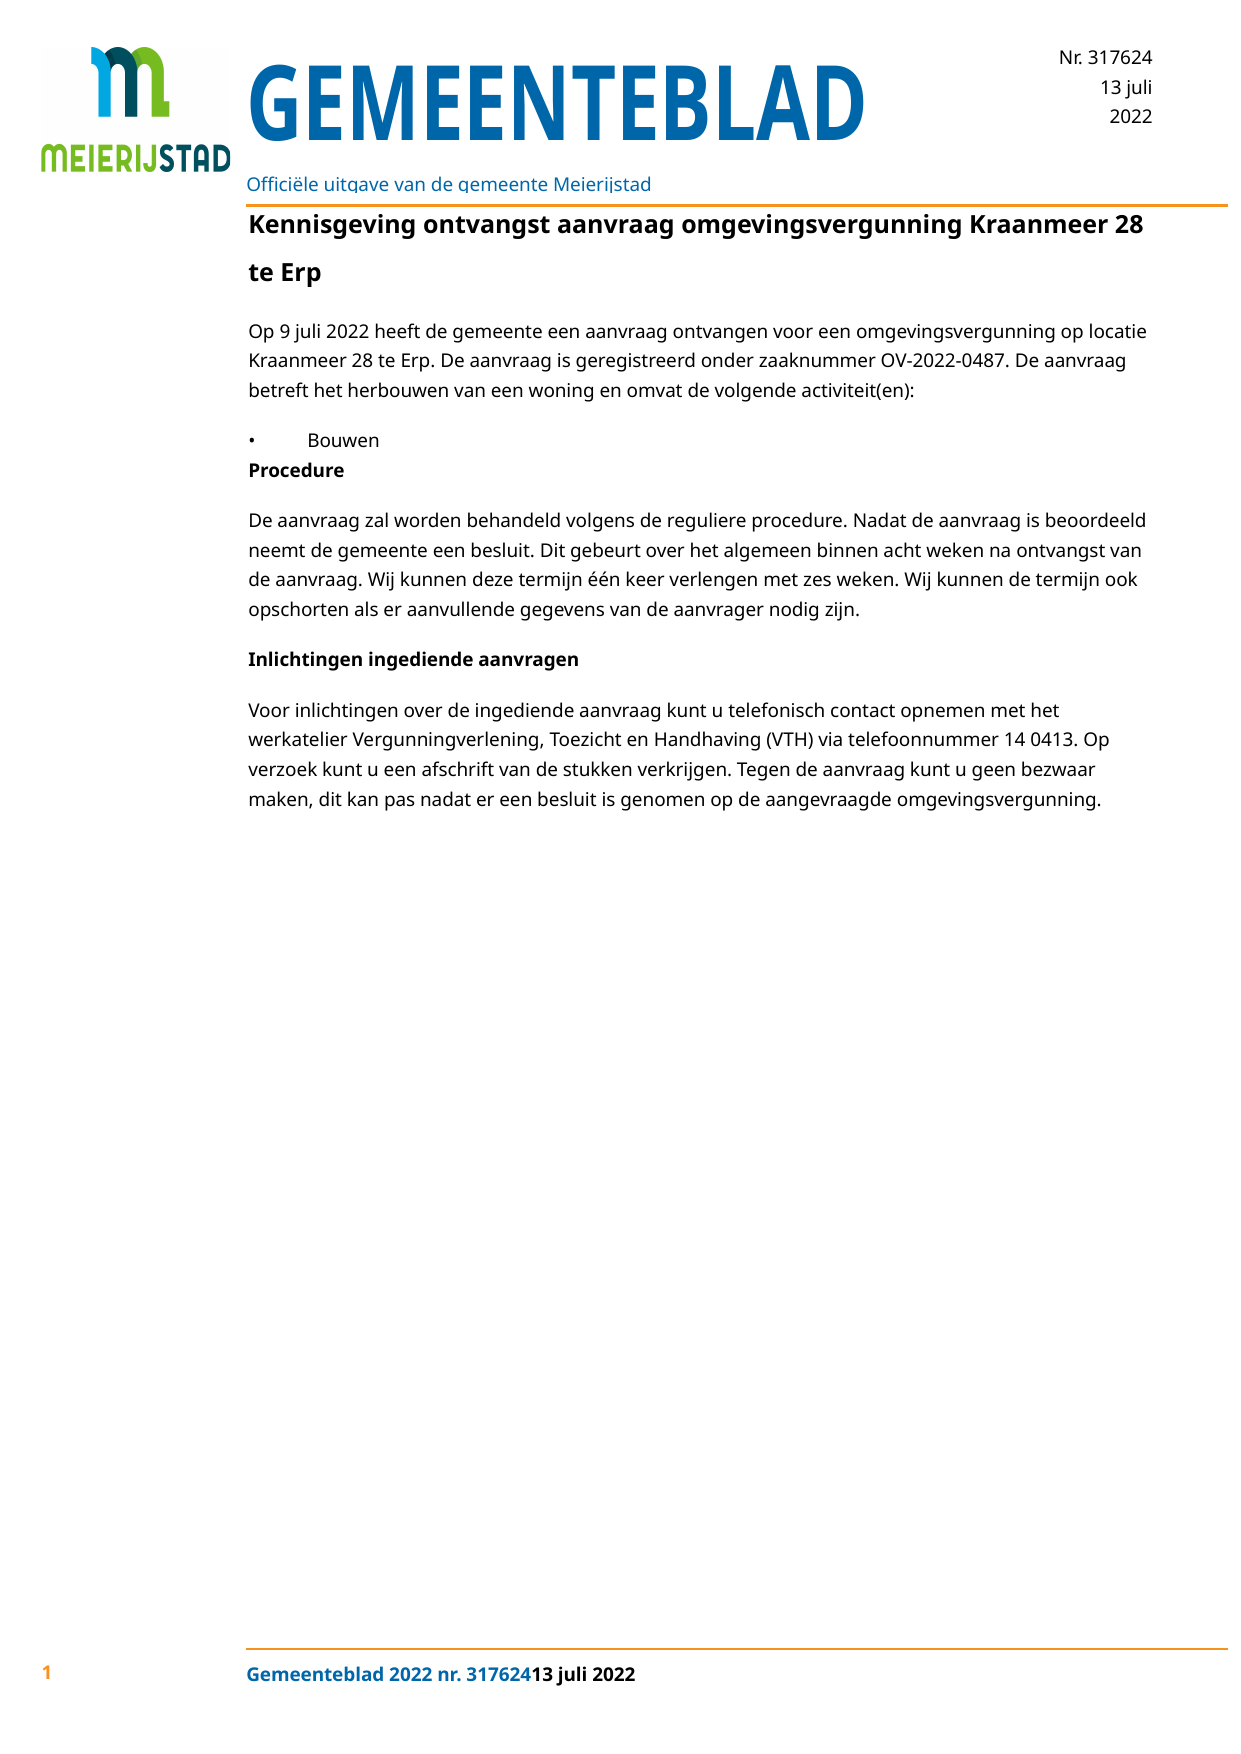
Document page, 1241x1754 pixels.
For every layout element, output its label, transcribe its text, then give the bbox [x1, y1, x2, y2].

text Voor inlichtingen over de ingediende aanvraag kunt u telefonisch contact opnemen met het werkatelier Vergunningverlening, Toezicht en Handhaving (VTH) via telefoonnummer 14 0413. Op verzoek kunt u een afschrift van de stukken verkrijgen. Tegen de aanvraag kunt u geen bezwaar maken, dit kan pas nadat er een besluit is genomen op de aangevraagde omgevingsvergunning. [248, 697, 1152, 812]
text Kennisgeving ontvangst aanvraag omgevingsvergunning Kraanmeer 28 te Erp [248, 207, 1152, 288]
list Bouwen [248, 427, 1152, 453]
text Inlichtingen ingediende aanvragen [248, 647, 1152, 672]
text Op 9 juli 2022 heeft de gemeente een aanvraag ontvangen voor een omgevingsvergunning op locatie Kraanmeer 28 te Erp. De aanvraag is geregistreerd onder zaaknummer OV-2022-0487. De aanvraag betreft het herbouwen van een woning en omvat de volgende activiteit(en): [248, 318, 1152, 403]
picture [41, 47, 231, 172]
text De aanvraag zal worden behandeld volgens de reguliere procedure. Nadat de aanvraag is beoordeeld neemt de gemeente een besluit. Dit gebeurt over het algemeen binnen acht weken na ontvangst van de aanvraag. Wij kunnen deze termijn één keer verlengen met zes weken. Wij kunnen de termijn ook opschorten als er aanvullende gegevens van de aanvrager nodig zijn. [248, 507, 1152, 622]
text Procedure [248, 457, 1152, 483]
